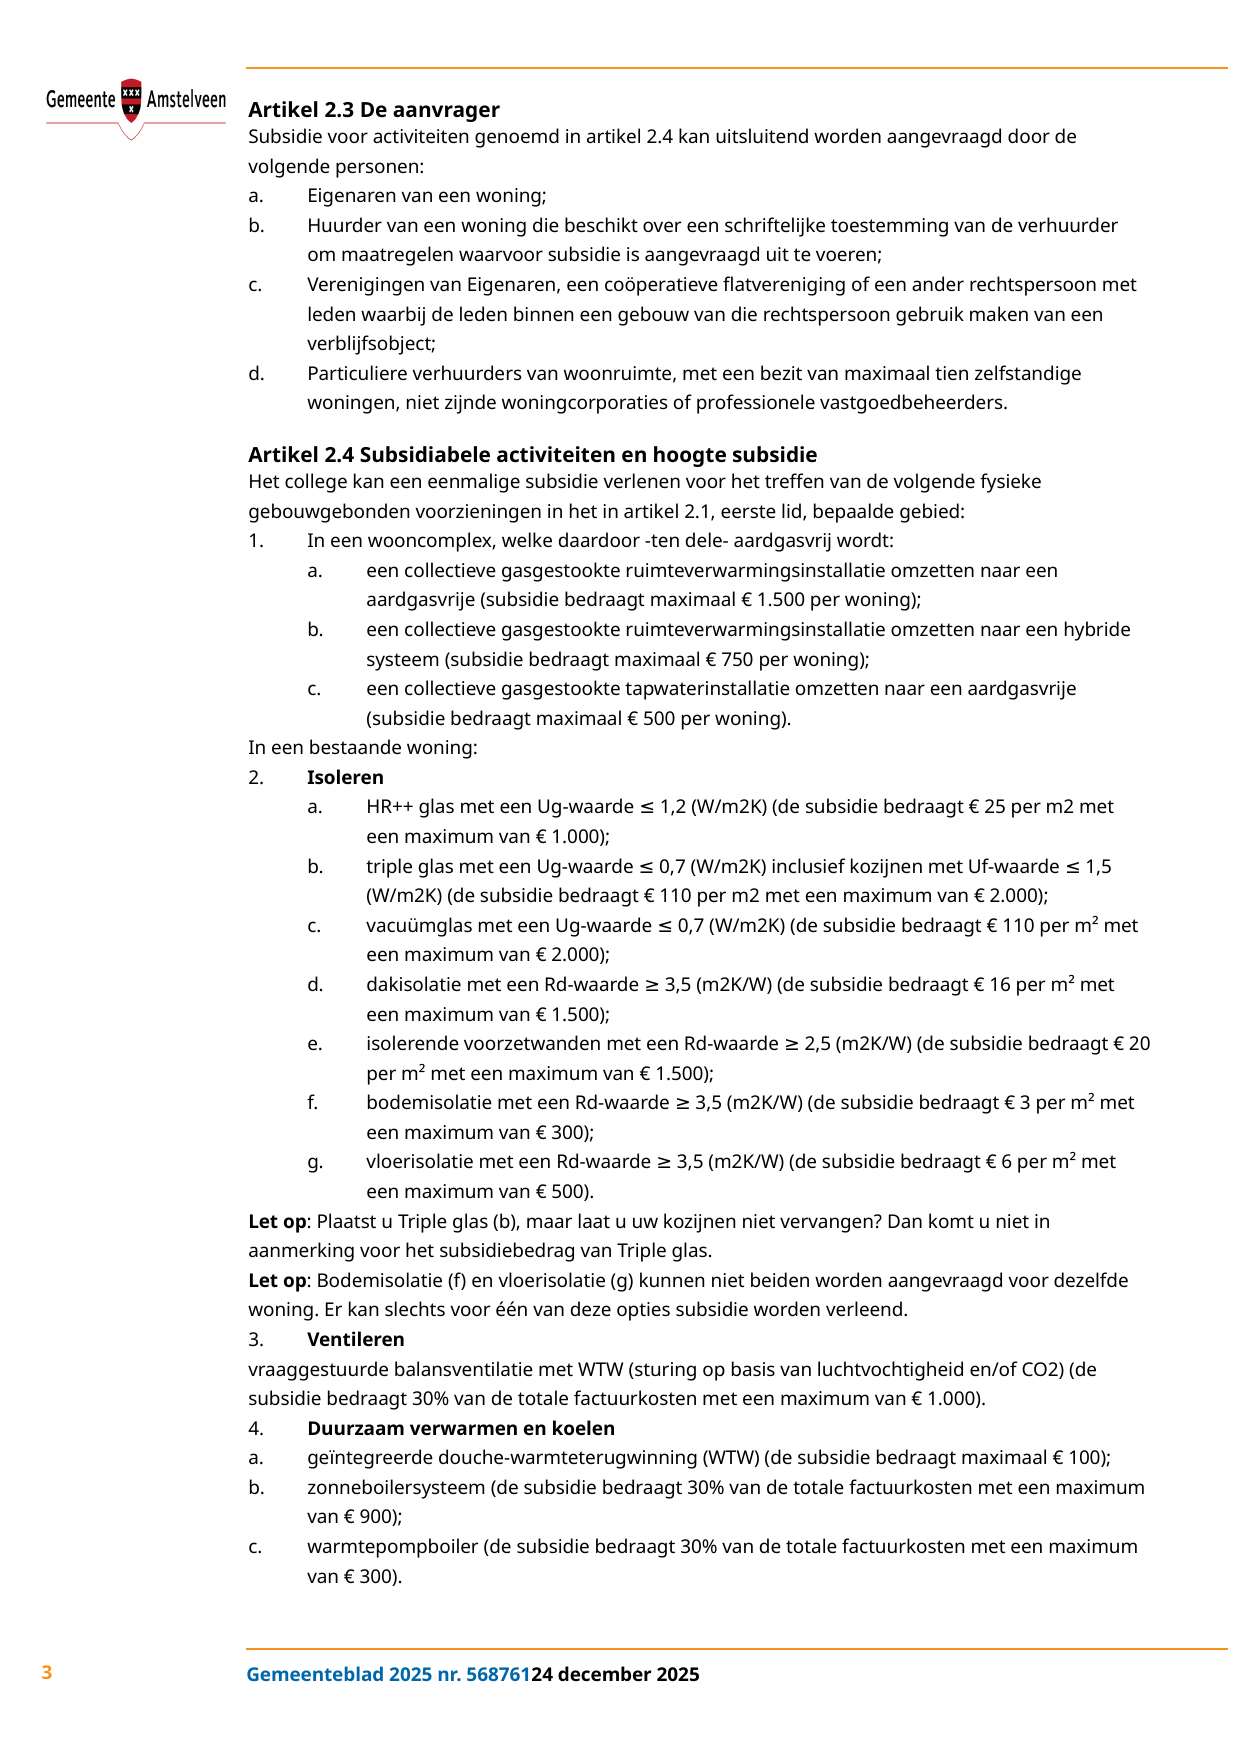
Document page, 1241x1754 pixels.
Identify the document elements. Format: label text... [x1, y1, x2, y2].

list dakisolatie met een Rd-waarde ≥ 3,5 (m2K/W) (de subsidie bedraagt € 16 per m² met een maximum van € 1.500); [307, 971, 1152, 1027]
text Artikel 2.3 De aanvrager [248, 95, 1152, 123]
list een collectieve gasgestookte tapwaterinstallatie omzetten naar een aardgasvrije (subsidie bedraagt maximaal € 500 per woning). [307, 675, 1152, 731]
list isolerende voorzetwanden met een Rd-waarde ≥ 2,5 (m2K/W) (de subsidie bedraagt € 20 per m² met een maximum van € 1.500); [307, 1030, 1152, 1086]
list vloerisolatie met een Rd-waarde ≥ 3,5 (m2K/W) (de subsidie bedraagt € 6 per m² met een maximum van € 500). [307, 1149, 1152, 1204]
list vacuümglas met een Ug-waarde ≤ 0,7 (W/m2K) (de subsidie bedraagt € 110 per m² met een maximum van € 2.000); [307, 912, 1152, 967]
text vraaggestuurde balansventilatie met WTW (sturing op basis van luchtvochtigheid en/of CO2) (de subsidie bedraagt 30% van de totale factuurkosten met een maximum van € 1.000). [248, 1356, 1152, 1411]
list In een wooncomplex, welke daardoor -ten dele- aardgasvrij wordt: [248, 527, 1152, 553]
list HR++ glas met een Ug-waarde ≤ 1,2 (W/m2K) (de subsidie bedraagt € 25 per m2 met een maximum van € 1.000); [307, 794, 1152, 849]
text Let op: Plaatst u Triple glas (b), maar laat u uw kozijnen niet vervangen? Dan komt u niet in aanmerking voor het subsidiebedrag van Triple glas. [248, 1208, 1152, 1263]
list Huurder van een woning die beschikt over een schriftelijke toestemming van de verhuurder om maatregelen waarvoor subsidie is aangevraagd uit te voeren; [248, 212, 1152, 267]
list triple glas met een Ug-waarde ≤ 0,7 (W/m2K) inclusief kozijnen met Uf-waarde ≤ 1,5 (W/m2K) (de subsidie bedraagt € 110 per m2 met een maximum van € 2.000); [307, 853, 1152, 908]
list zonneboilersysteem (de subsidie bedraagt 30% van de totale factuurkosten met een maximum van € 900); [248, 1474, 1152, 1529]
list Duurzaam verwarmen en koelen [248, 1415, 1152, 1441]
text Let op: Bodemisolatie (f) en vloerisolatie (g) kunnen niet beiden worden aangevraagd voor dezelfde woning. Er kan slechts voor één van deze opties subsidie worden verleend. [248, 1267, 1152, 1322]
text In een bestaande woning: [248, 734, 1152, 760]
list een collectieve gasgestookte ruimteverwarmingsinstallatie omzetten naar een hybride systeem (subsidie bedraagt maximaal € 750 per woning); [307, 616, 1152, 672]
list Isoleren [248, 764, 1152, 790]
list Particuliere verhuurders van woonruimte, met een bezit van maximaal tien zelfstandige woningen, niet zijnde woningcorporaties of professionele vastgoedbeheerders. [248, 360, 1152, 415]
picture [41, 47, 231, 172]
text Subsidie voor activiteiten genoemd in artikel 2.4 kan uitsluitend worden aangevraagd door de volgende personen: [248, 123, 1152, 178]
text Het college kan een eenmalige subsidie verlenen voor het treffen van de volgende fysieke gebouwgebonden voorzieningen in het in artikel 2.1, eerste lid, bepaalde gebied: [248, 468, 1152, 524]
text Artikel 2.4 Subsidiabele activiteiten en hoogte subsidie [248, 440, 1152, 468]
list geïntegreerde douche-warmteterugwinning (WTW) (de subsidie bedraagt maximaal € 100); [248, 1444, 1152, 1470]
list warmtepompboiler (de subsidie bedraagt 30% van de totale factuurkosten met een maximum van € 300). [248, 1533, 1152, 1589]
list een collectieve gasgestookte ruimteverwarmingsinstallatie omzetten naar een aardgasvrije (subsidie bedraagt maximaal € 1.500 per woning); [307, 557, 1152, 612]
list Verenigingen van Eigenaren, een coöperatieve flatvereniging of een ander rechtspersoon met leden waarbij de leden binnen een gebouw van die rechtspersoon gebruik maken van een verblijfsobject; [248, 271, 1152, 356]
list Eigenaren van een woning; [248, 182, 1152, 208]
list Ventileren [248, 1326, 1152, 1352]
list bodemisolatie met een Rd-waarde ≥ 3,5 (m2K/W) (de subsidie bedraagt € 3 per m² met een maximum van € 300); [307, 1089, 1152, 1145]
